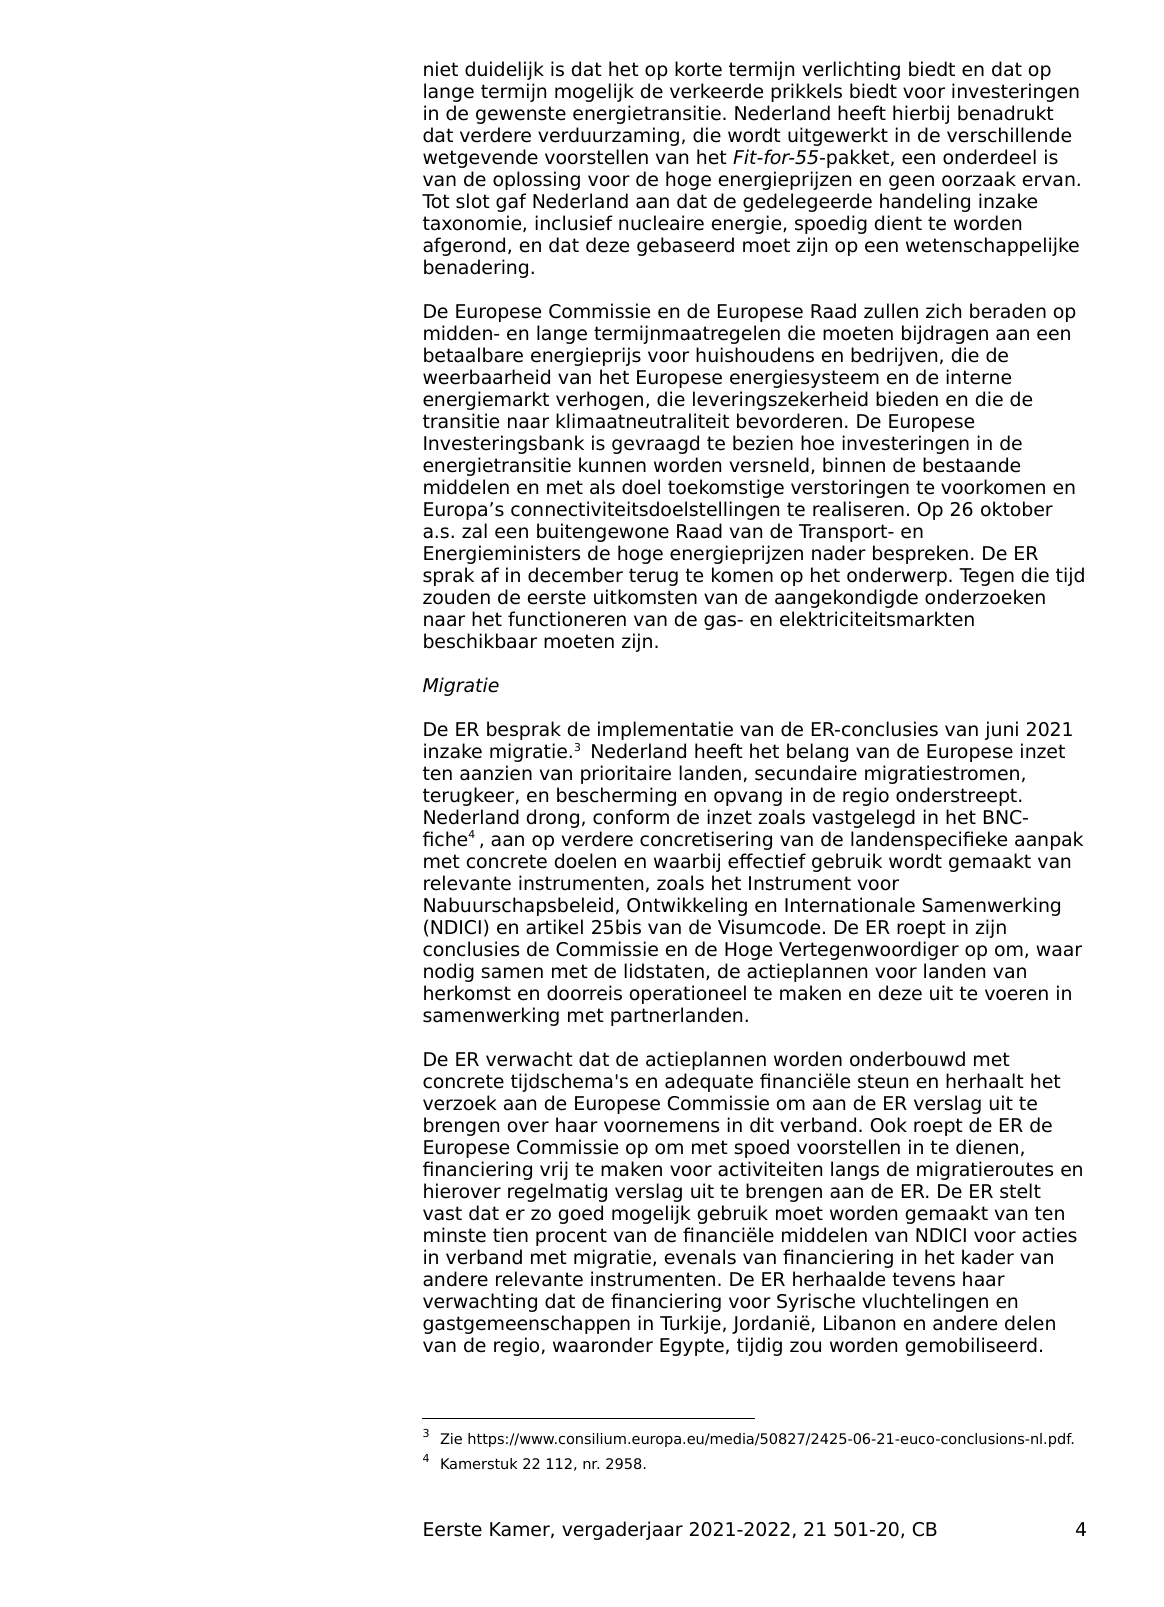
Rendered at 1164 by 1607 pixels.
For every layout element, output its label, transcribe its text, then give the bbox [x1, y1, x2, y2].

text niet duidelijk is dat het op korte termijn verlichting biedt en dat op lange termijn mogelijk de verkeerde prikkels biedt voor investeringen in de gewenste energietransitie. Nederland heeft hierbij benadrukt dat verdere verduurzaming, die wordt uitgewerkt in de verschillende wetgevende voorstellen van het Fit-for-55-pakket, een onderdeel is van de oplossing voor de hoge energieprijzen en geen oorzaak ervan. Tot slot gaf Nederland aan dat de gedelegeerde handeling inzake taxonomie, inclusief nucleaire energie, spoedig dient te worden afgerond, en dat deze gebaseerd moet zijn op een wetenschappelijke benadering. [422, 59, 1087, 279]
text Zie https://www.consilium.europa.eu/media/50827/2425-06-21-euco-conclusions-nl.pdf. [422, 1427, 1087, 1449]
text De Europese Commissie en de Europese Raad zullen zich beraden op midden- en lange termijnmaatregelen die moeten bijdragen aan een betaalbare energieprijs voor huishoudens en bedrijven, die de weerbaarheid van het Europese energiesysteem en de interne energiemarkt verhogen, die leveringszekerheid bieden en die de transitie naar klimaatneutraliteit bevorderen. De Europese Investeringsbank is gevraagd te bezien hoe investeringen in de energietransitie kunnen worden versneld, binnen de bestaande middelen en met als doel toekomstige verstoringen te voorkomen en Europa’s connectiviteitsdoelstellingen te realiseren. Op 26 oktober a.s. zal een buitengewone Raad van de Transport- en Energieministers de hoge energieprijzen nader bespreken. De ER sprak af in december terug te komen op het onderwerp. Tegen die tijd zouden de eerste uitkomsten van de aangekondigde onderzoeken naar het functioneren van de gas- en elektriciteitsmarkten beschikbaar moeten zijn. [422, 301, 1087, 653]
text Kamerstuk 22 112, nr. 2958. [422, 1452, 1087, 1474]
text De ER besprak de implementatie van de ER-conclusies van juni 2021 inzake migratie. Nederland heeft het belang van de Europese inzet ten aanzien van prioritaire landen, secundaire migratiestromen, terugkeer, en bescherming en opvang in de regio onderstreept. Nederland drong, conform de inzet zoals vastgelegd in het BNC-fiche, aan op verdere concretisering van de landenspecifieke aanpak met concrete doelen en waarbij effectief gebruik wordt gemaakt van relevante instrumenten, zoals het Instrument voor Nabuurschapsbeleid, Ontwikkeling en Internationale Samenwerking (NDICI) en artikel 25bis van de Visumcode. De ER roept in zijn conclusies de Commissie en de Hoge Vertegenwoordiger op om, waar nodig samen met de lidstaten, de actieplannen voor landen van herkomst en doorreis operationeel te maken en deze uit te voeren in samenwerking met partnerlanden. [422, 719, 1087, 1027]
text De ER verwacht dat de actieplannen worden onderbouwd met concrete tijdschema's en adequate financiële steun en herhaalt het verzoek aan de Europese Commissie om aan de ER verslag uit te brengen over haar voornemens in dit verband. Ook roept de ER de Europese Commissie op om met spoed voorstellen in te dienen, financiering vrij te maken voor activiteiten langs de migratieroutes en hierover regelmatig verslag uit te brengen aan de ER. De ER stelt vast dat er zo goed mogelijk gebruik moet worden gemaakt van ten minste tien procent van de financiële middelen van NDICI voor acties in verband met migratie, evenals van financiering in het kader van andere relevante instrumenten. De ER herhaalde tevens haar verwachting dat de financiering voor Syrische vluchtelingen en gastgemeenschappen in Turkije, Jordanië, Libanon en andere delen van de regio, waaronder Egypte, tijdig zou worden gemobiliseerd. [422, 1049, 1087, 1357]
subtitle Migratie [422, 675, 1087, 697]
